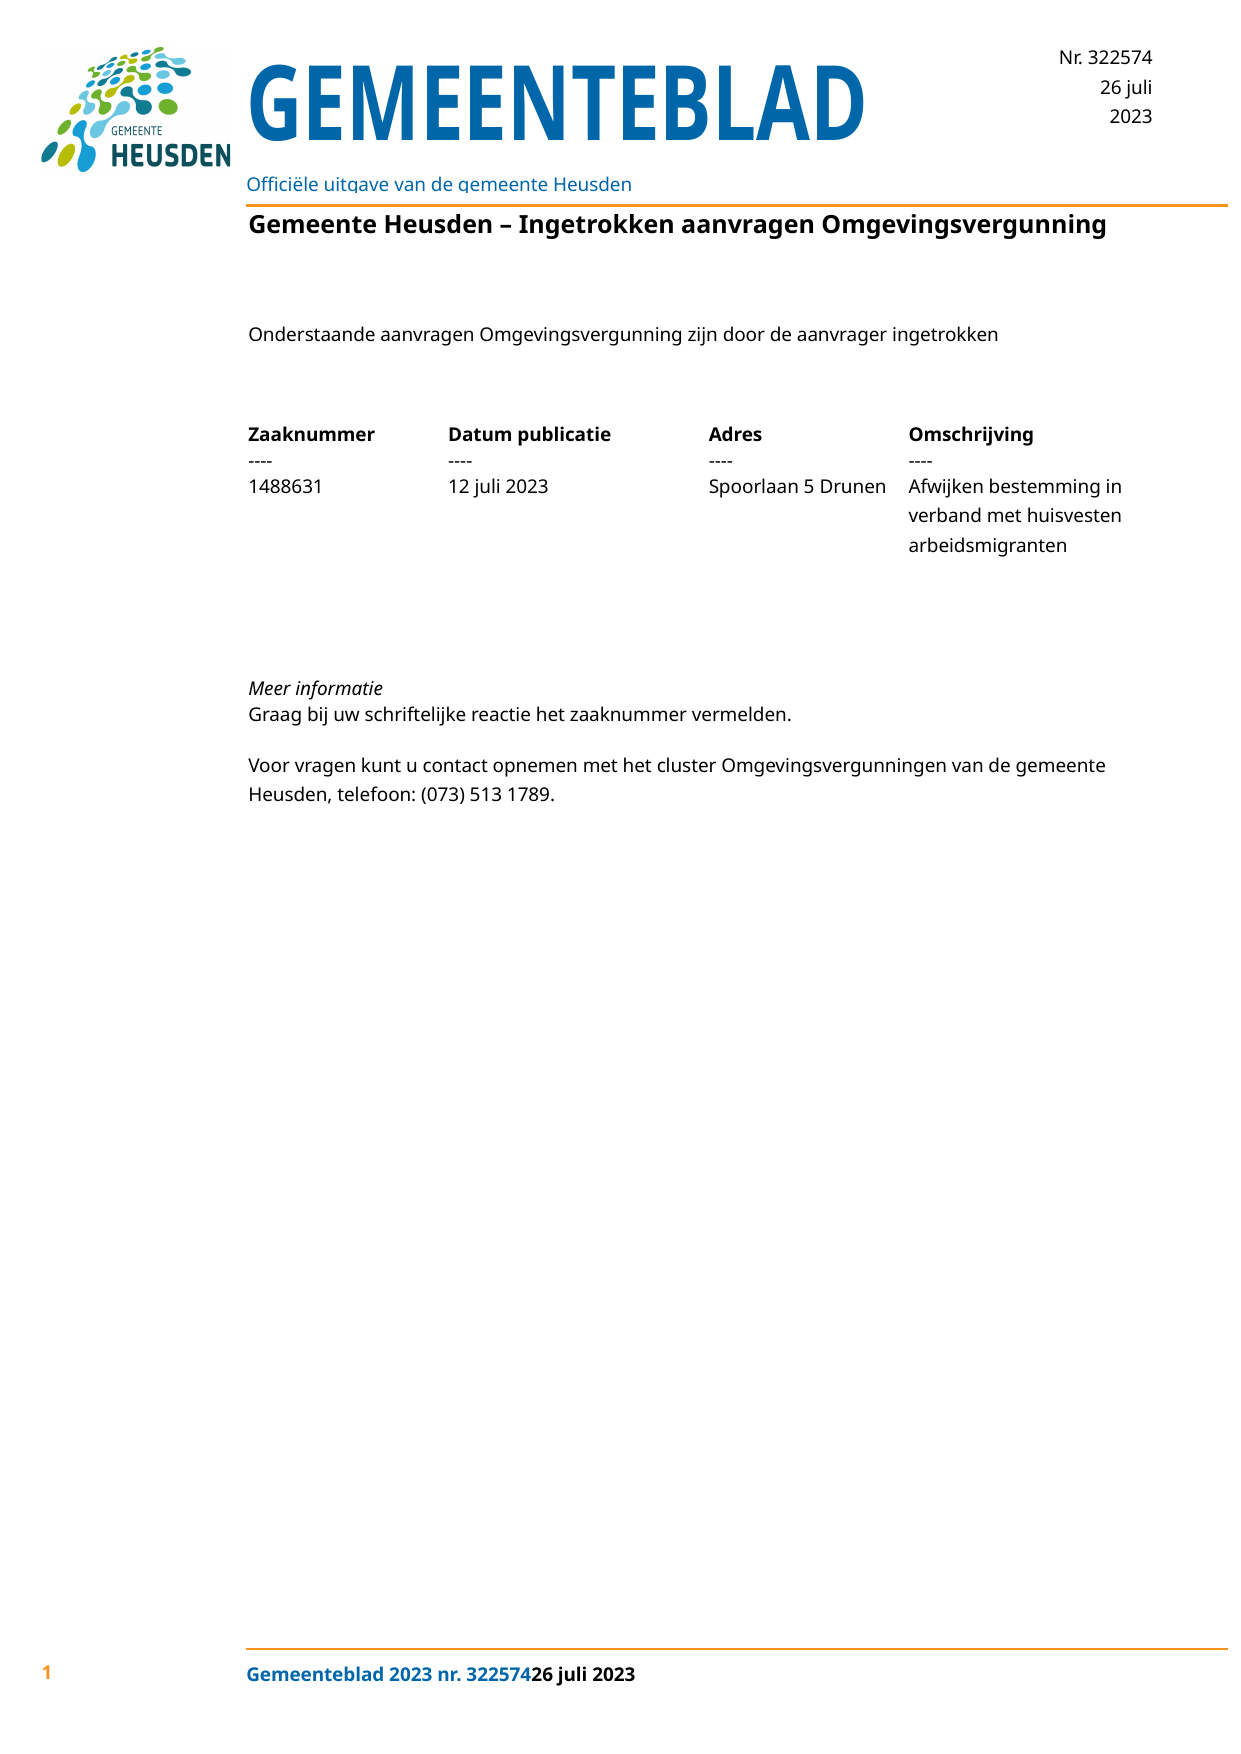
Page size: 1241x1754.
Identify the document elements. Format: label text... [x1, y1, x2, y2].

text Graag bij uw schriftelijke reactie het zaaknummer vermelden. [248, 701, 1152, 727]
picture [41, 47, 231, 172]
table_header Adres [709, 422, 908, 447]
text Gemeente Heusden – Ingetrokken aanvragen Omgevingsvergunning [248, 207, 1152, 241]
table_cell ---- [248, 448, 448, 473]
table_header Omschrijving [908, 422, 1152, 447]
text Onderstaande aanvragen Omgevingsvergunning zijn door de aanvrager ingetrokken [248, 321, 1152, 346]
text Meer informatie [248, 676, 1152, 701]
table_cell ---- [709, 448, 908, 473]
table_cell Afwijken bestemming in verband met huisvesten arbeidsmigranten [908, 473, 1152, 558]
table_cell 1488631 [248, 473, 448, 558]
text Voor vragen kunt u contact opnemen met het cluster Omgevingsvergunningen van de gemeente Heusden, telefoon: (073) 513 1789. [248, 752, 1152, 807]
table_cell ---- [908, 448, 1152, 473]
table_cell 12 juli 2023 [448, 473, 708, 558]
table_cell Spoorlaan 5 Drunen [709, 473, 908, 558]
table_cell ---- [448, 448, 708, 473]
table_header Zaaknummer [248, 422, 448, 447]
table_header Datum publicatie [448, 422, 708, 447]
